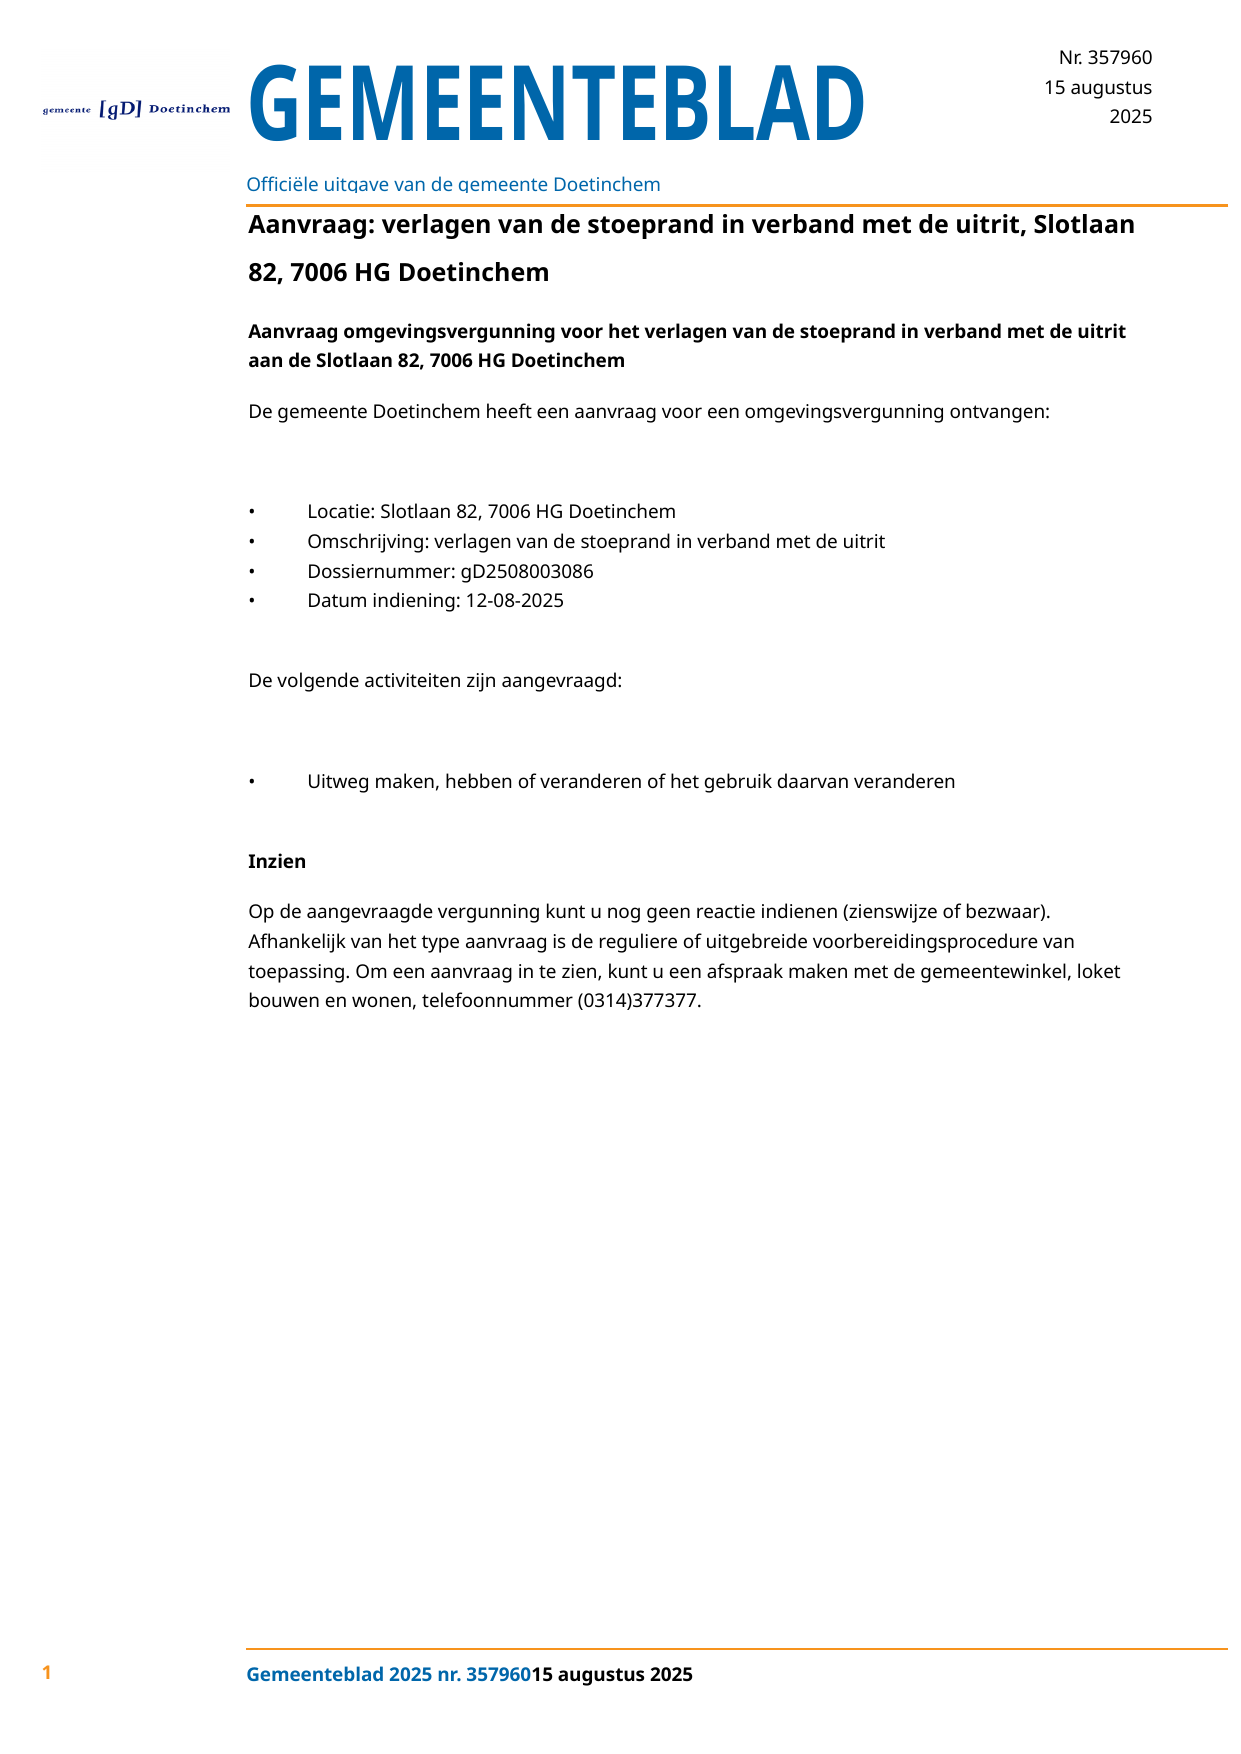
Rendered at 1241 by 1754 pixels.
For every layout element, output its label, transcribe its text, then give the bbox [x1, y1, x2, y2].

text De volgende activiteiten zijn aangevraagd: [248, 667, 1152, 693]
list Uitweg maken, hebben of veranderen of het gebruik daarvan veranderen [248, 768, 1152, 794]
text Inzien [248, 848, 1152, 874]
list Datum indiening: 12-08-2025 [248, 587, 1152, 613]
text De gemeente Doetinchem heeft een aanvraag voor een omgevingsvergunning ontvangen: [248, 398, 1152, 424]
list Locatie: Slotlaan 82, 7006 HG Doetinchem [248, 499, 1152, 524]
list Omschrijving: verlagen van de stoeprand in verband met de uitrit [248, 528, 1152, 554]
text Aanvraag: verlagen van de stoeprand in verband met de uitrit, Slotlaan 82, 7006 HG Doetinchem [248, 207, 1152, 288]
list Dossiernummer: gD2508003086 [248, 558, 1152, 584]
text Aanvraag omgevingsvergunning voor het verlagen van de stoeprand in verband met de uitrit aan de Slotlaan 82, 7006 HG Doetinchem [248, 318, 1152, 373]
text Op de aangevraagde vergunning kunt u nog geen reactie indienen (zienswijze of bezwaar). Afhankelijk van het type aanvraag is de reguliere of uitgebreide voorbereidingsprocedure van toepassing. Om een aanvraag in te zien, kunt u een afspraak maken met de gemeentewinkel, loket bouwen en wonen, telefoonnummer (0314)377377. [248, 899, 1152, 1013]
picture [41, 47, 231, 172]
